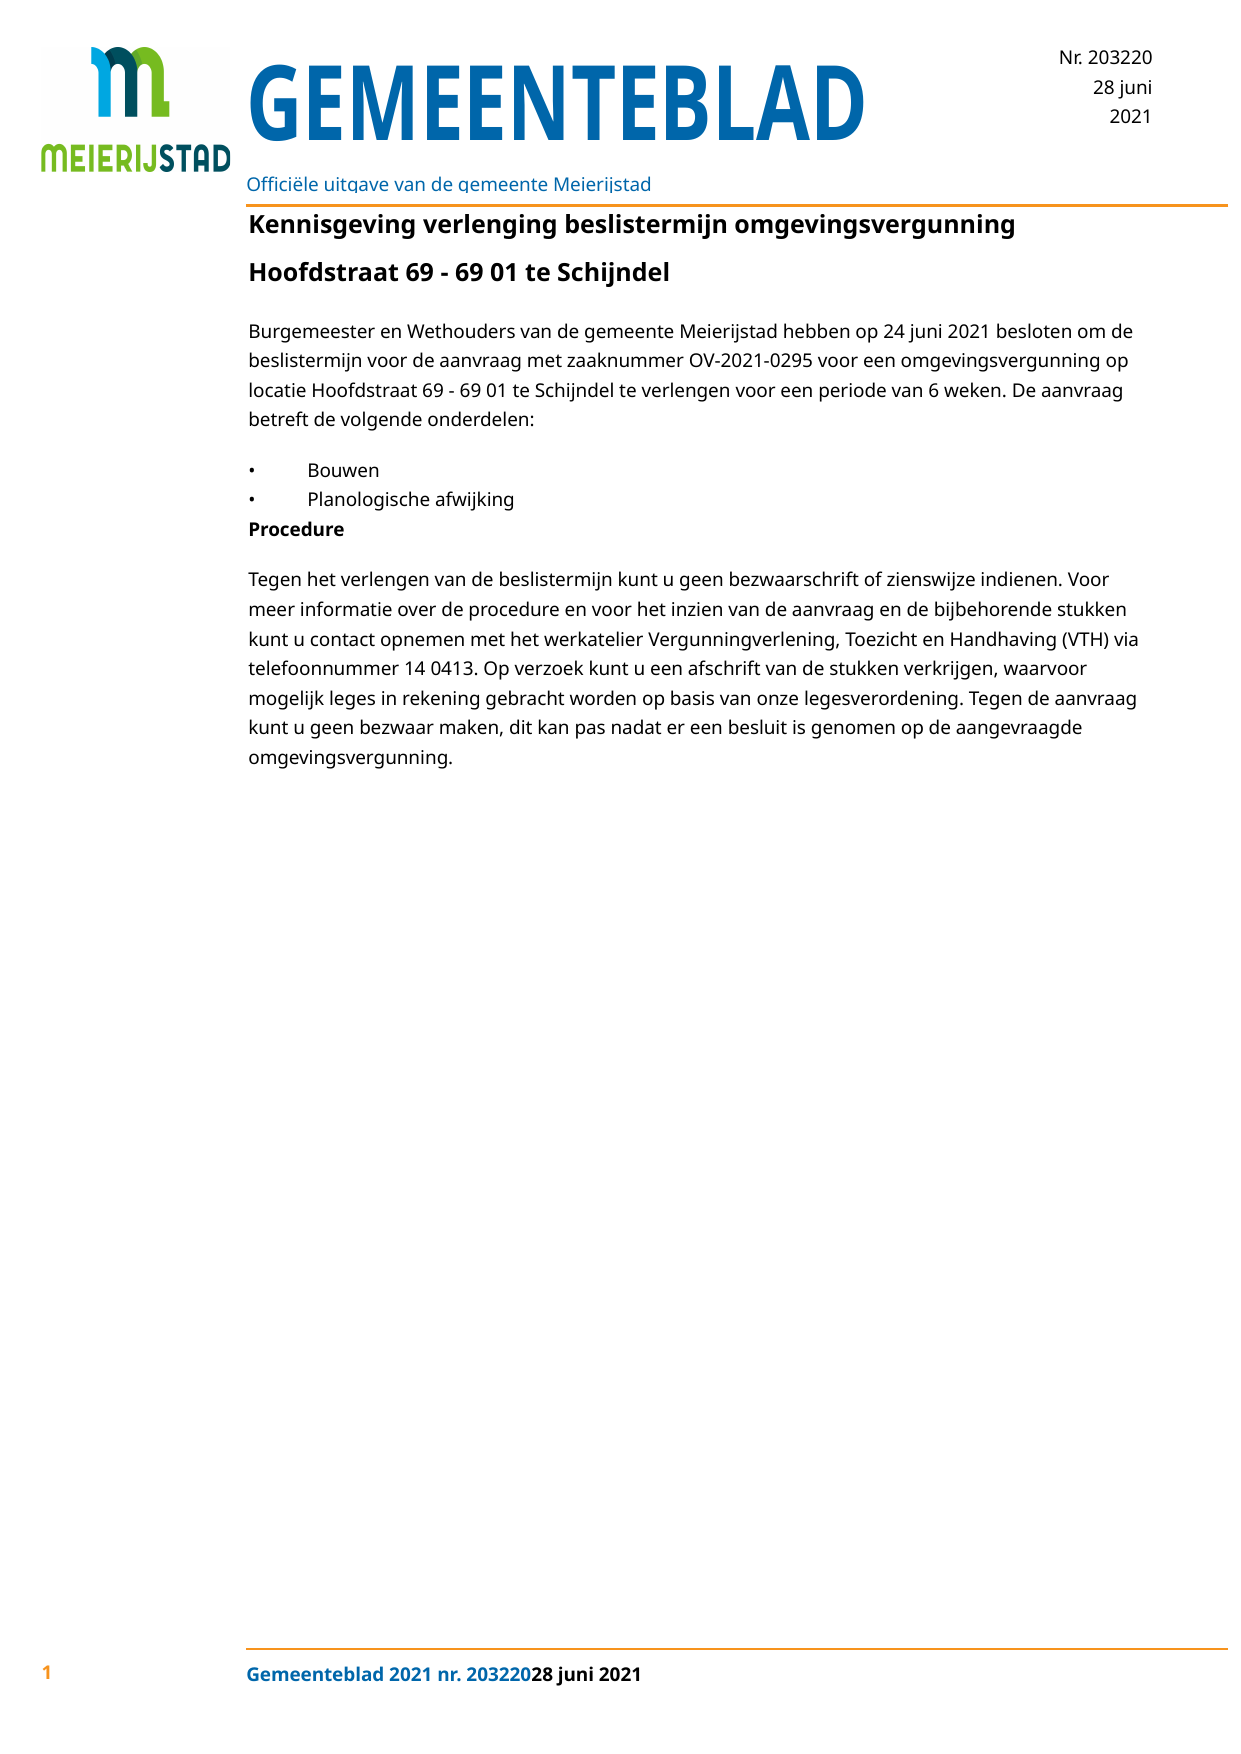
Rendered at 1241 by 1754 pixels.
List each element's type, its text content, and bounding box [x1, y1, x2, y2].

list Bouwen [248, 457, 1152, 483]
text Burgemeester en Wethouders van de gemeente Meierijstad hebben op 24 juni 2021 besloten om de beslistermijn voor de aanvraag met zaaknummer OV-2021-0295 voor een omgevingsvergunning op locatie Hoofdstraat 69 - 69 01 te Schijndel te verlengen voor een periode van 6 weken. De aanvraag betreft de volgende onderdelen: [248, 318, 1152, 432]
text Tegen het verlengen van de beslistermijn kunt u geen bezwaarschrift of zienswijze indienen. Voor meer informatie over de procedure en voor het inzien van de aanvraag en de bijbehorende stukken kunt u contact opnemen met het werkatelier Vergunningverlening, Toezicht en Handhaving (VTH) via telefoonnummer 14 0413. Op verzoek kunt u een afschrift van de stukken verkrijgen, waarvoor mogelijk leges in rekening gebracht worden op basis van onze legesverordening. Tegen de aanvraag kunt u geen bezwaar maken, dit kan pas nadat er een besluit is genomen op de aangevraagde omgevingsvergunning. [248, 567, 1152, 770]
text Procedure [248, 516, 1152, 542]
picture [41, 47, 231, 172]
text Kennisgeving verlenging beslistermijn omgevingsvergunning Hoofdstraat 69 - 69 01 te Schijndel [248, 207, 1152, 288]
list Planologische afwijking [248, 487, 1152, 512]
